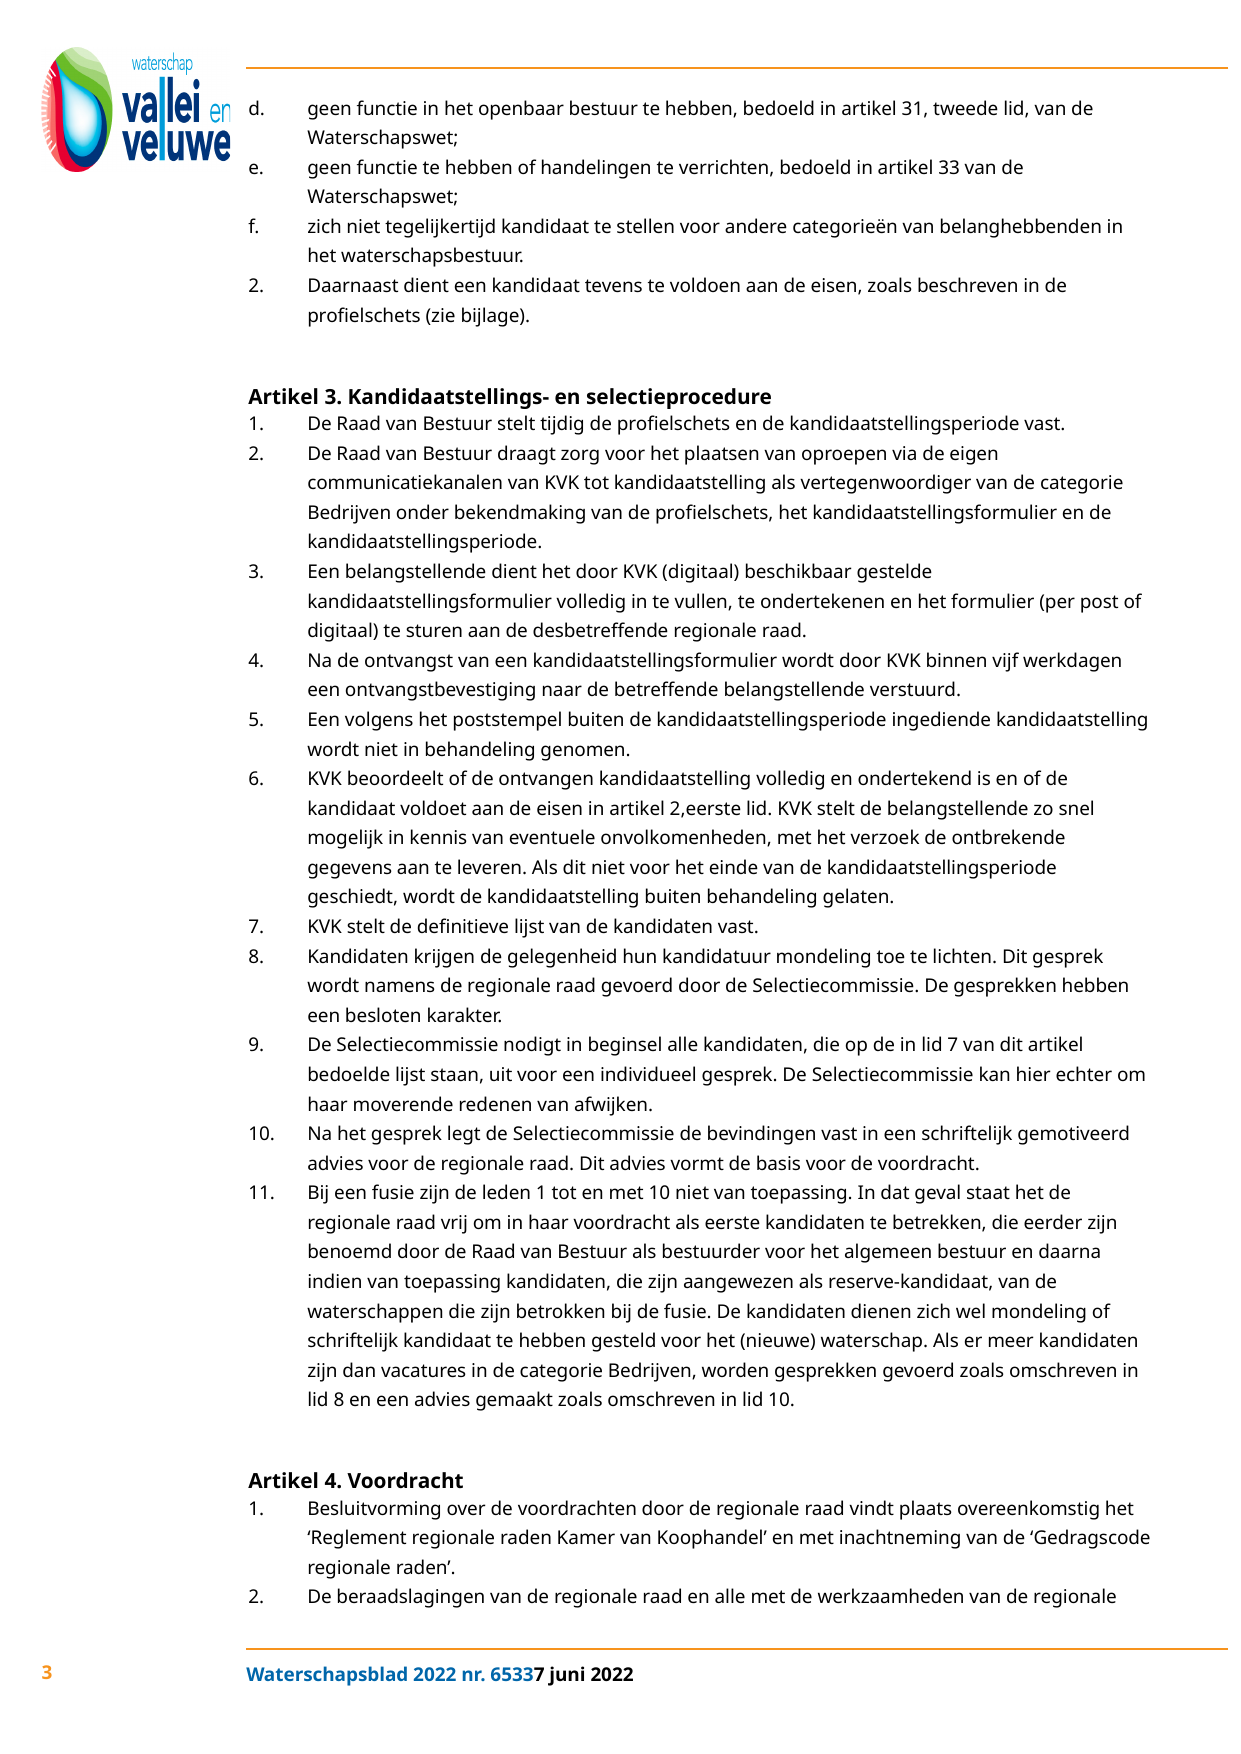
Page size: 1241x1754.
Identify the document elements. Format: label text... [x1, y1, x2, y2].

list geen functie te hebben of handelingen te verrichten, bedoeld in artikel 33 van de Waterschapswet; [248, 154, 1152, 209]
list De beraadslagingen van de regionale raad en alle met de werkzaamheden van de regionale [248, 1584, 1152, 1609]
list KVK beoordeelt of de ontvangen kandidaatstelling volledig en ondertekend is en of de kandidaat voldoet aan de eisen in artikel 2,eerste lid. KVK stelt de belangstellende zo snel mogelijk in kennis van eventuele onvolkomenheden, met het verzoek de ontbrekende gegevens aan te leveren. Als dit niet voor het einde van de kandidaatstellingsperiode geschiedt, wordt de kandidaatstelling buiten behandeling gelaten. [248, 765, 1152, 909]
list De Selectiecommissie nodigt in beginsel alle kandidaten, die op de in lid 7 van dit artikel bedoelde lijst staan, uit voor een individueel gesprek. De Selectiecommissie kan hier echter om haar moverende redenen van afwijken. [248, 1032, 1152, 1116]
picture [41, 47, 231, 172]
list KVK stelt de definitieve lijst van de kandidaten vast. [248, 913, 1152, 939]
list Daarnaast dient een kandidaat tevens te voldoen aan de eisen, zoals beschreven in de profielschets (zie bijlage). [248, 272, 1152, 328]
list Besluitvorming over de voordrachten door de regionale raad vindt plaats overeenkomstig het ‘Reglement regionale raden Kamer van Koophandel’ en met inachtneming van de ‘Gedragscode regionale raden’. [248, 1495, 1152, 1580]
list Een volgens het poststempel buiten de kandidaatstellingsperiode ingediende kandidaatstelling wordt niet in behandeling genomen. [248, 706, 1152, 761]
list Bij een fusie zijn de leden 1 tot en met 10 niet van toepassing. In dat geval staat het de regionale raad vrij om in haar voordracht als eerste kandidaten te betrekken, die eerder zijn benoemd door de Raad van Bestuur als bestuurder voor het algemeen bestuur en daarna indien van toepassing kandidaten, die zijn aangewezen als reserve-kandidaat, van de waterschappen die zijn betrokken bij de fusie. De kandidaten dienen zich wel mondeling of schriftelijk kandidaat te hebben gesteld voor het (nieuwe) waterschap. Als er meer kandidaten zijn dan vacatures in de categorie Bedrijven, worden gesprekken gevoerd zoals omschreven in lid 8 en een advies gemaakt zoals omschreven in lid 10. [248, 1179, 1152, 1412]
list geen functie in het openbaar bestuur te hebben, bedoeld in artikel 31, tweede lid, van de Waterschapswet; [248, 95, 1152, 150]
text Artikel 4. Voordracht [248, 1467, 1152, 1495]
text Artikel 3. Kandidaatstellings- en selectieprocedure [248, 382, 1152, 410]
list Een belangstellende dient het door KVK (digitaal) beschikbaar gestelde kandidaatstellingsformulier volledig in te vullen, te ondertekenen en het formulier (per post of digitaal) te sturen aan de desbetreffende regionale raad. [248, 558, 1152, 643]
list Kandidaten krijgen de gelegenheid hun kandidatuur mondeling toe te lichten. Dit gesprek wordt namens de regionale raad gevoerd door de Selectiecommissie. De gesprekken hebben een besloten karakter. [248, 943, 1152, 1028]
list zich niet tegelijkertijd kandidaat te stellen voor andere categorieën van belanghebbenden in het waterschapsbestuur. [248, 213, 1152, 268]
list De Raad van Bestuur draagt zorg voor het plaatsen van oproepen via de eigen communicatiekanalen van KVK tot kandidaatstelling als vertegenwoordiger van de categorie Bedrijven onder bekendmaking van de profielschets, het kandidaatstellingsformulier en de kandidaatstellingsperiode. [248, 440, 1152, 554]
list Na de ontvangst van een kandidaatstellingsformulier wordt door KVK binnen vijf werkdagen een ontvangstbevestiging naar de betreffende belangstellende verstuurd. [248, 647, 1152, 702]
list Na het gesprek legt de Selectiecommissie de bevindingen vast in een schriftelijk gemotiveerd advies voor de regionale raad. Dit advies vormt de basis voor de voordracht. [248, 1120, 1152, 1176]
list De Raad van Bestuur stelt tijdig de profielschets en de kandidaatstellingsperiode vast. [248, 410, 1152, 436]
